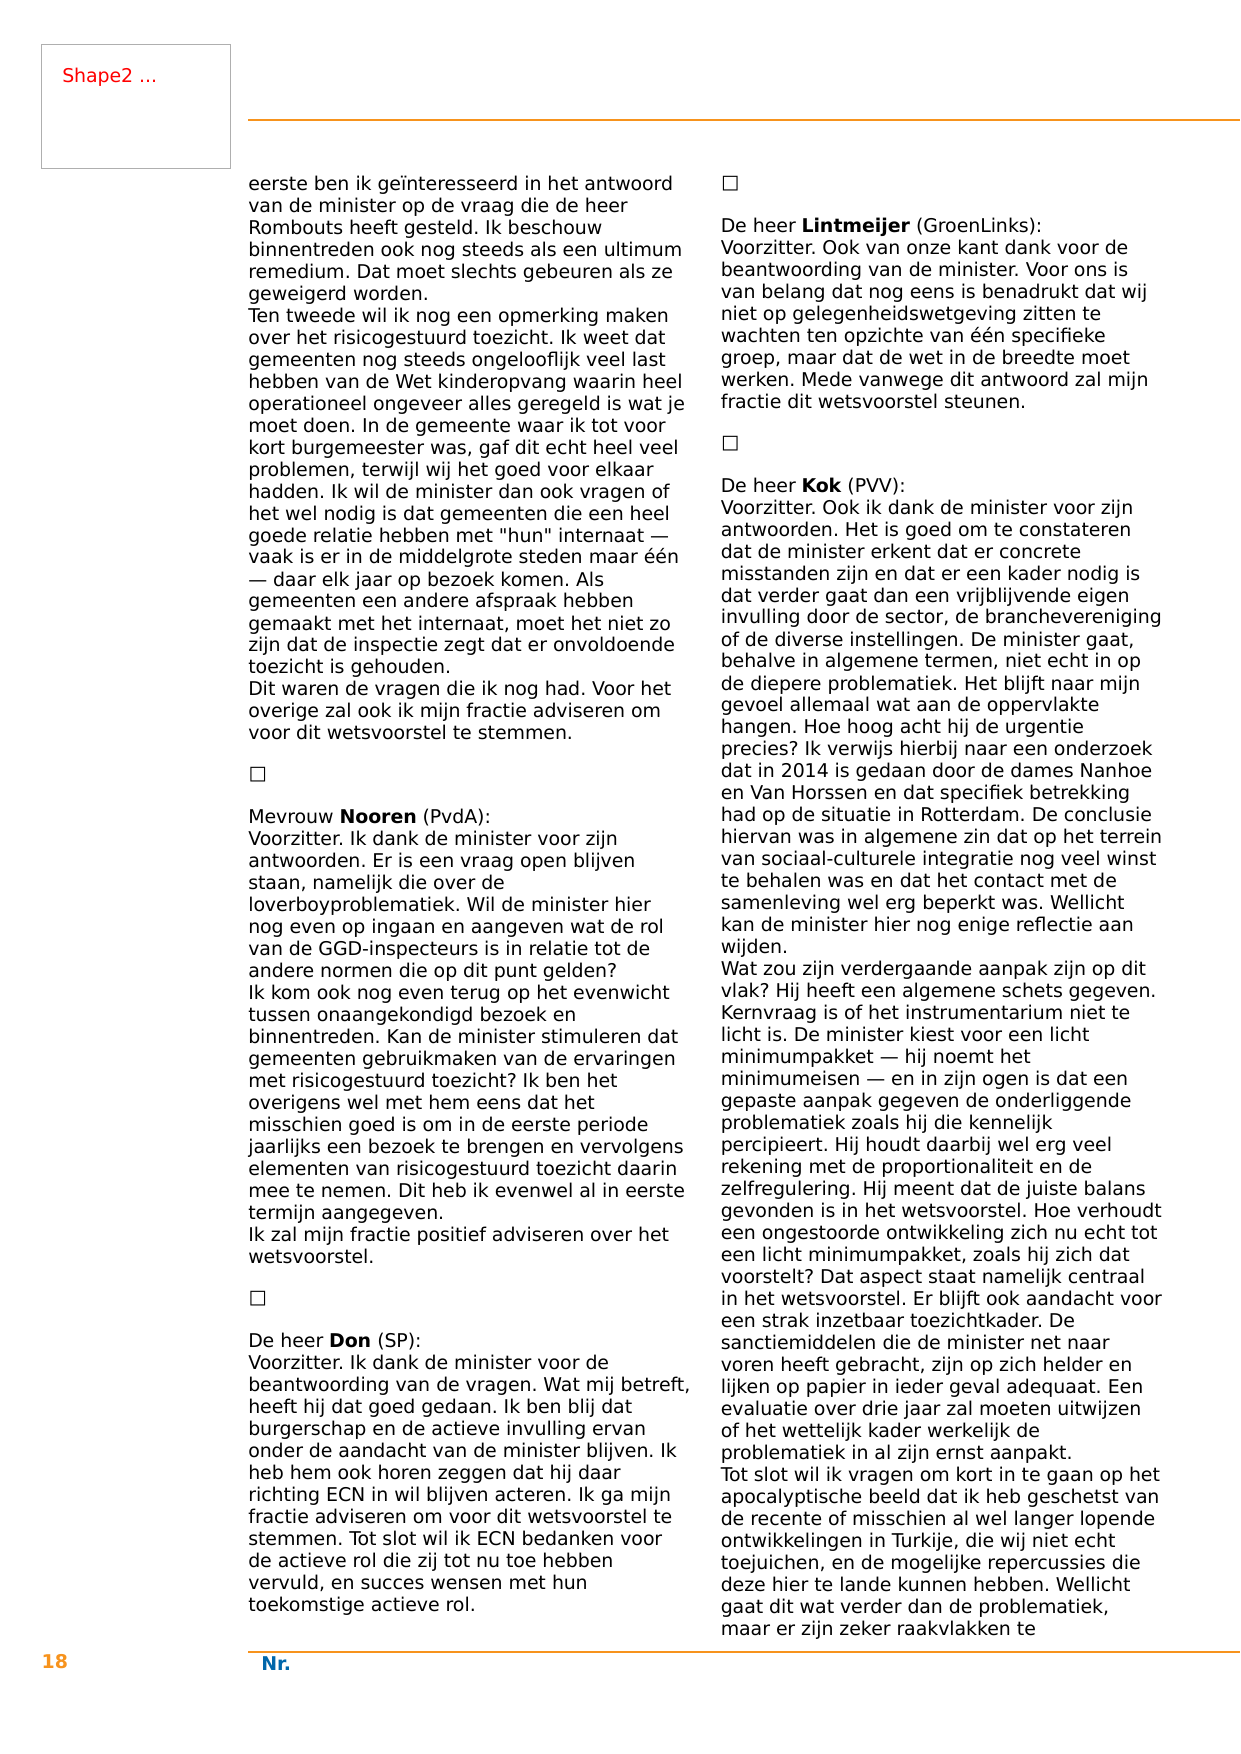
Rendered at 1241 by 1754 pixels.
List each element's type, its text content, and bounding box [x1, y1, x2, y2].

text Voorzitter. Ik dank de minister voor zijn antwoorden. Er is een vraag open blijven staan, namelijk die over de loverboyproblematiek. Wil de minister hier nog even op ingaan en aangeven wat de rol van de GGD-inspecteurs is in relatie tot de andere normen die op dit punt gelden? [248, 828, 691, 982]
text De heer Kok (PVV): [721, 474, 1163, 497]
text Tot slot wil ik vragen om kort in te gaan op het apocalyptische beeld dat ik heb geschetst van de recente of misschien al wel langer lopende ontwikkelingen in Turkije, die wij niet echt toejuichen, en de mogelijke repercussies die deze hier te lande kunnen hebben. Wellicht gaat dit wat verder dan de problematiek, maar er zijn zeker raakvlakken te [721, 1464, 1163, 1639]
text ⬜ [721, 433, 1163, 454]
text Dit waren de vragen die ik nog had. Voor het overige zal ook ik mijn fractie adviseren om voor dit wetsvoorstel te stemmen. [248, 678, 691, 744]
text Ik zal mijn fractie positief adviseren over het wetsvoorstel. [248, 1224, 691, 1268]
text Wat zou zijn verdergaande aanpak zijn op dit vlak? Hij heeft een algemene schets gegeven. Kernvraag is of het instrumentarium niet te licht is. De minister kiest voor een licht minimumpakket — hij noemt het minimumeisen — en in zijn ogen is dat een gepaste aanpak gegeven de onderliggende problematiek zoals hij die kennelijk percipieert. Hij houdt daarbij wel erg veel rekening met de proportionaliteit en de zelfregulering. Hij meent dat de juiste balans gevonden is in het wetsvoorstel. Hoe verhoudt een ongestoorde ontwikkeling zich nu echt tot een licht minimumpakket, zoals hij zich dat voorstelt? Dat aspect staat namelijk centraal in het wetsvoorstel. Er blijft ook aandacht voor een strak inzetbaar toezichtkader. De sanctiemiddelen die de minister net naar voren heeft gebracht, zijn op zich helder en lijken op papier in ieder geval adequaat. Een evaluatie over drie jaar zal moeten uitwijzen of het wettelijk kader werkelijk de problematiek in al zijn ernst aanpakt. [721, 958, 1163, 1464]
text eerste ben ik geïnteresseerd in het antwoord van de minister op de vraag die de heer Rombouts heeft gesteld. Ik beschouw binnentreden ook nog steeds als een ultimum remedium. Dat moet slechts gebeuren als ze geweigerd worden. [248, 173, 691, 305]
text ⬜ [248, 1288, 691, 1310]
text ⬜ [721, 173, 1163, 195]
text Voorzitter. Ook ik dank de minister voor zijn antwoorden. Het is goed om te constateren dat de minister erkent dat er concrete misstanden zijn en dat er een kader nodig is dat verder gaat dan een vrijblijvende eigen invulling door de sector, de branchevereniging of de diverse instellingen. De minister gaat, behalve in algemene termen, niet echt in op de diepere problematiek. Het blijft naar mijn gevoel allemaal wat aan de oppervlakte hangen. Hoe hoog acht hij de urgentie precies? Ik verwijs hierbij naar een onderzoek dat in 2014 is gedaan door de dames Nanhoe en Van Horssen en dat specifiek betrekking had op de situatie in Rotterdam. De conclusie hiervan was in algemene zin dat op het terrein van sociaal-culturele integratie nog veel winst te behalen was en dat het contact met de samenleving wel erg beperkt was. Wellicht kan de minister hier nog enige reflectie aan wijden. [721, 497, 1163, 958]
text Mevrouw Nooren (PvdA): [248, 806, 691, 828]
text Ten tweede wil ik nog een opmerking maken over het risicogestuurd toezicht. Ik weet dat gemeenten nog steeds ongelooflijk veel last hebben van de Wet kinderopvang waarin heel operationeel ongeveer alles geregeld is wat je moet doen. In de gemeente waar ik tot voor kort burgemeester was, gaf dit echt heel veel problemen, terwijl wij het goed voor elkaar hadden. Ik wil de minister dan ook vragen of het wel nodig is dat gemeenten die een heel goede relatie hebben met "hun" internaat — vaak is er in de middelgrote steden maar één — daar elk jaar op bezoek komen. Als gemeenten een andere afspraak hebben gemaakt met het internaat, moet het niet zo zijn dat de inspectie zegt dat er onvoldoende toezicht is gehouden. [248, 305, 691, 678]
text Voorzitter. Ik dank de minister voor de beantwoording van de vragen. Wat mij betreft, heeft hij dat goed gedaan. Ik ben blij dat burgerschap en de actieve invulling ervan onder de aandacht van de minister blijven. Ik heb hem ook horen zeggen dat hij daar richting ECN in wil blijven acteren. Ik ga mijn fractie adviseren om voor dit wetsvoorstel te stemmen. Tot slot wil ik ECN bedanken voor de actieve rol die zij tot nu toe hebben vervuld, en succes wensen met hun toekomstige actieve rol. [248, 1352, 691, 1616]
text ⬜ [248, 764, 691, 786]
text De heer Don (SP): [248, 1330, 691, 1352]
text Voorzitter. Ook van onze kant dank voor de beantwoording van de minister. Voor ons is van belang dat nog eens is benadrukt dat wij niet op gelegenheidswetgeving zitten te wachten ten opzichte van één specifieke groep, maar dat de wet in de breedte moet werken. Mede vanwege dit antwoord zal mijn fractie dit wetsvoorstel steunen. [721, 237, 1163, 413]
text Ik kom ook nog even terug op het evenwicht tussen onaangekondigd bezoek en binnentreden. Kan de minister stimuleren dat gemeenten gebruikmaken van de ervaringen met risicogestuurd toezicht? Ik ben het overigens wel met hem eens dat het misschien goed is om in de eerste periode jaarlijks een bezoek te brengen en vervolgens elementen van risicogestuurd toezicht daarin mee te nemen. Dit heb ik evenwel al in eerste termijn aangegeven. [248, 982, 691, 1224]
text De heer Lintmeijer (GroenLinks): [721, 215, 1163, 237]
